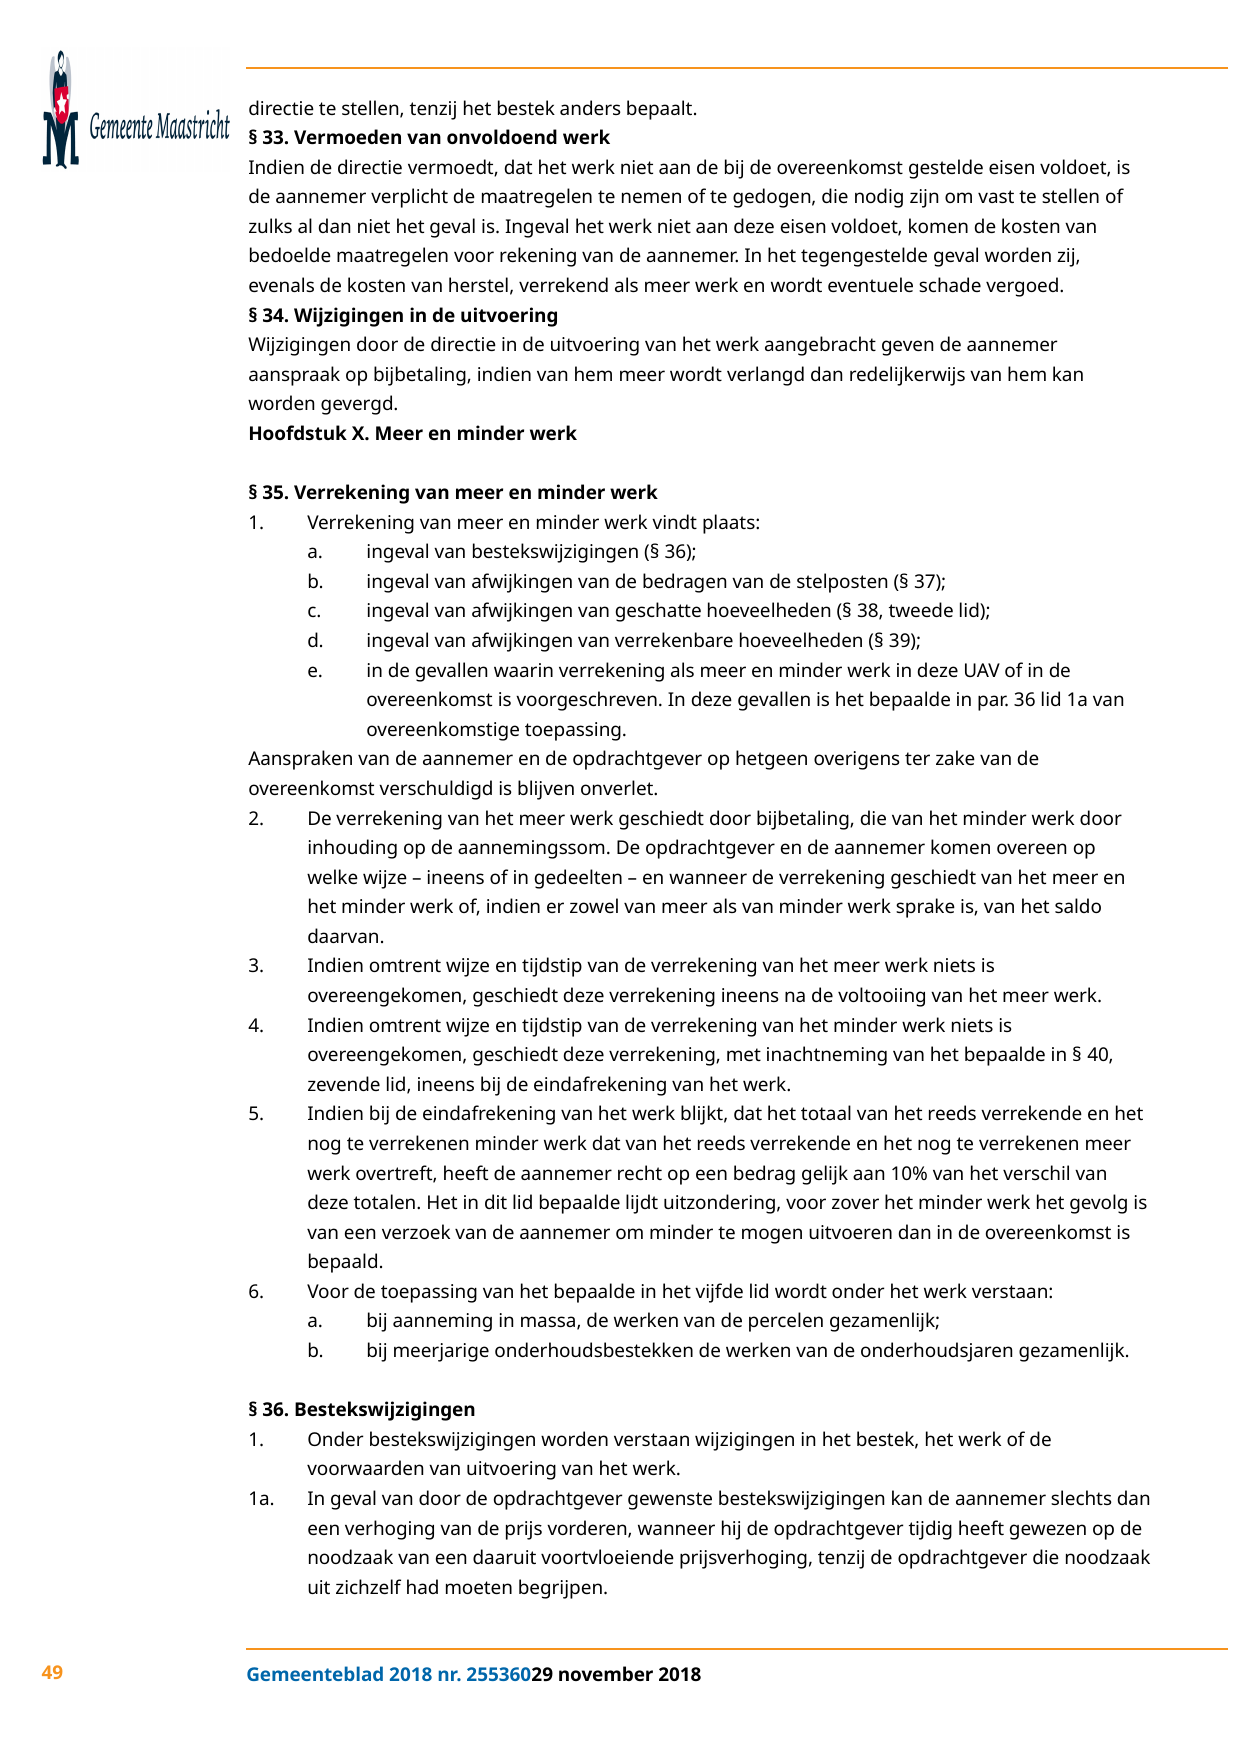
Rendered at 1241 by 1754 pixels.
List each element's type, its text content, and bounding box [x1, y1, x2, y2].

text § 35. Verrekening van meer en minder werk [248, 479, 1152, 505]
list Verrekening van meer en minder werk vindt plaats: [248, 509, 1152, 535]
text Indien de directie vermoedt, dat het werk niet aan de bij de overeenkomst gestelde eisen voldoet, is de aannemer verplicht de maatregelen te nemen of te gedogen, die nodig zijn om vast te stellen of zulks al dan niet het geval is. Ingeval het werk niet aan deze eisen voldoet, komen de kosten van bedoelde maatregelen voor rekening van de aannemer. In het tegengestelde geval worden zij, evenals de kosten van herstel, verrekend als meer werk en wordt eventuele schade vergoed. [248, 154, 1152, 298]
list bij meerjarige onderhoudsbestekken de werken van de onderhoudsjaren gezamenlijk. [307, 1337, 1152, 1363]
text § 36. Bestekswijzigingen [248, 1396, 1152, 1422]
list ingeval van afwijkingen van verrekenbare hoeveelheden (§ 39); [307, 627, 1152, 653]
list in de gevallen waarin verrekening als meer en minder werk in deze UAV of in de overeenkomst is voorgeschreven. In deze gevallen is het bepaalde in par. 36 lid 1a van overeenkomstige toepassing. [307, 657, 1152, 742]
list Indien omtrent wijze en tijdstip van de verrekening van het meer werk niets is overeengekomen, geschiedt deze verrekening ineens na de voltooiing van het meer werk. [248, 953, 1152, 1008]
text Aanspraken van de aannemer en de opdrachtgever op hetgeen overigens ter zake van de overeenkomst verschuldigd is blijven onverlet. [248, 746, 1152, 801]
list bij aanneming in massa, de werken van de percelen gezamenlijk; [307, 1308, 1152, 1333]
list In geval van door de opdrachtgever gewenste bestekswijzigingen kan de aannemer slechts dan een verhoging van de prijs vorderen, wanneer hij de opdrachtgever tijdig heeft gewezen op de noodzaak van een daaruit voortvloeiende prijsverhoging, tenzij de opdrachtgever die noodzaak uit zichzelf had moeten begrijpen. [248, 1485, 1152, 1600]
text § 34. Wijzigingen in de uitvoering [248, 302, 1152, 328]
list ingeval van afwijkingen van geschatte hoeveelheden (§ 38, tweede lid); [307, 598, 1152, 623]
text § 33. Vermoeden van onvoldoend werk [248, 124, 1152, 150]
text Hoofdstuk X. Meer en minder werk [248, 420, 1152, 446]
list Voor de toepassing van het bepaalde in het vijfde lid wordt onder het werk verstaan: [248, 1278, 1152, 1304]
text directie te stellen, tenzij het bestek anders bepaalt. [248, 95, 1152, 121]
list Onder bestekswijzigingen worden verstaan wijzigingen in het bestek, het werk of de voorwaarden van uitvoering van het werk. [248, 1426, 1152, 1481]
list ingeval van bestekswijzigingen (§ 36); [307, 538, 1152, 564]
list De verrekening van het meer werk geschiedt door bijbetaling, die van het minder werk door inhouding op de aannemingssom. De opdrachtgever en de aannemer komen overeen op welke wijze – ineens of in gedeelten – en wanneer de verrekening geschiedt van het meer en het minder werk of, indien er zowel van meer als van minder werk sprake is, van het saldo daarvan. [248, 805, 1152, 949]
list Indien omtrent wijze en tijdstip van de verrekening van het minder werk niets is overeengekomen, geschiedt deze verrekening, met inachtneming van het bepaalde in § 40, zevende lid, ineens bij de eindafrekening van het werk. [248, 1012, 1152, 1097]
picture [41, 47, 231, 172]
list Indien bij de eindafrekening van het werk blijkt, dat het totaal van het reeds verrekende en het nog te verrekenen minder werk dat van het reeds verrekende en het nog te verrekenen meer werk overtreft, heeft de aannemer recht op een bedrag gelijk aan 10% van het verschil van deze totalen. Het in dit lid bepaalde lijdt uitzondering, voor zover het minder werk het gevolg is van een verzoek van de aannemer om minder te mogen uitvoeren dan in de overeenkomst is bepaald. [248, 1101, 1152, 1274]
text Wijzigingen door de directie in de uitvoering van het werk aangebracht geven de aannemer aanspraak op bijbetaling, indien van hem meer wordt verlangd dan redelijkerwijs van hem kan worden gevergd. [248, 331, 1152, 416]
list ingeval van afwijkingen van de bedragen van de stelposten (§ 37); [307, 568, 1152, 594]
